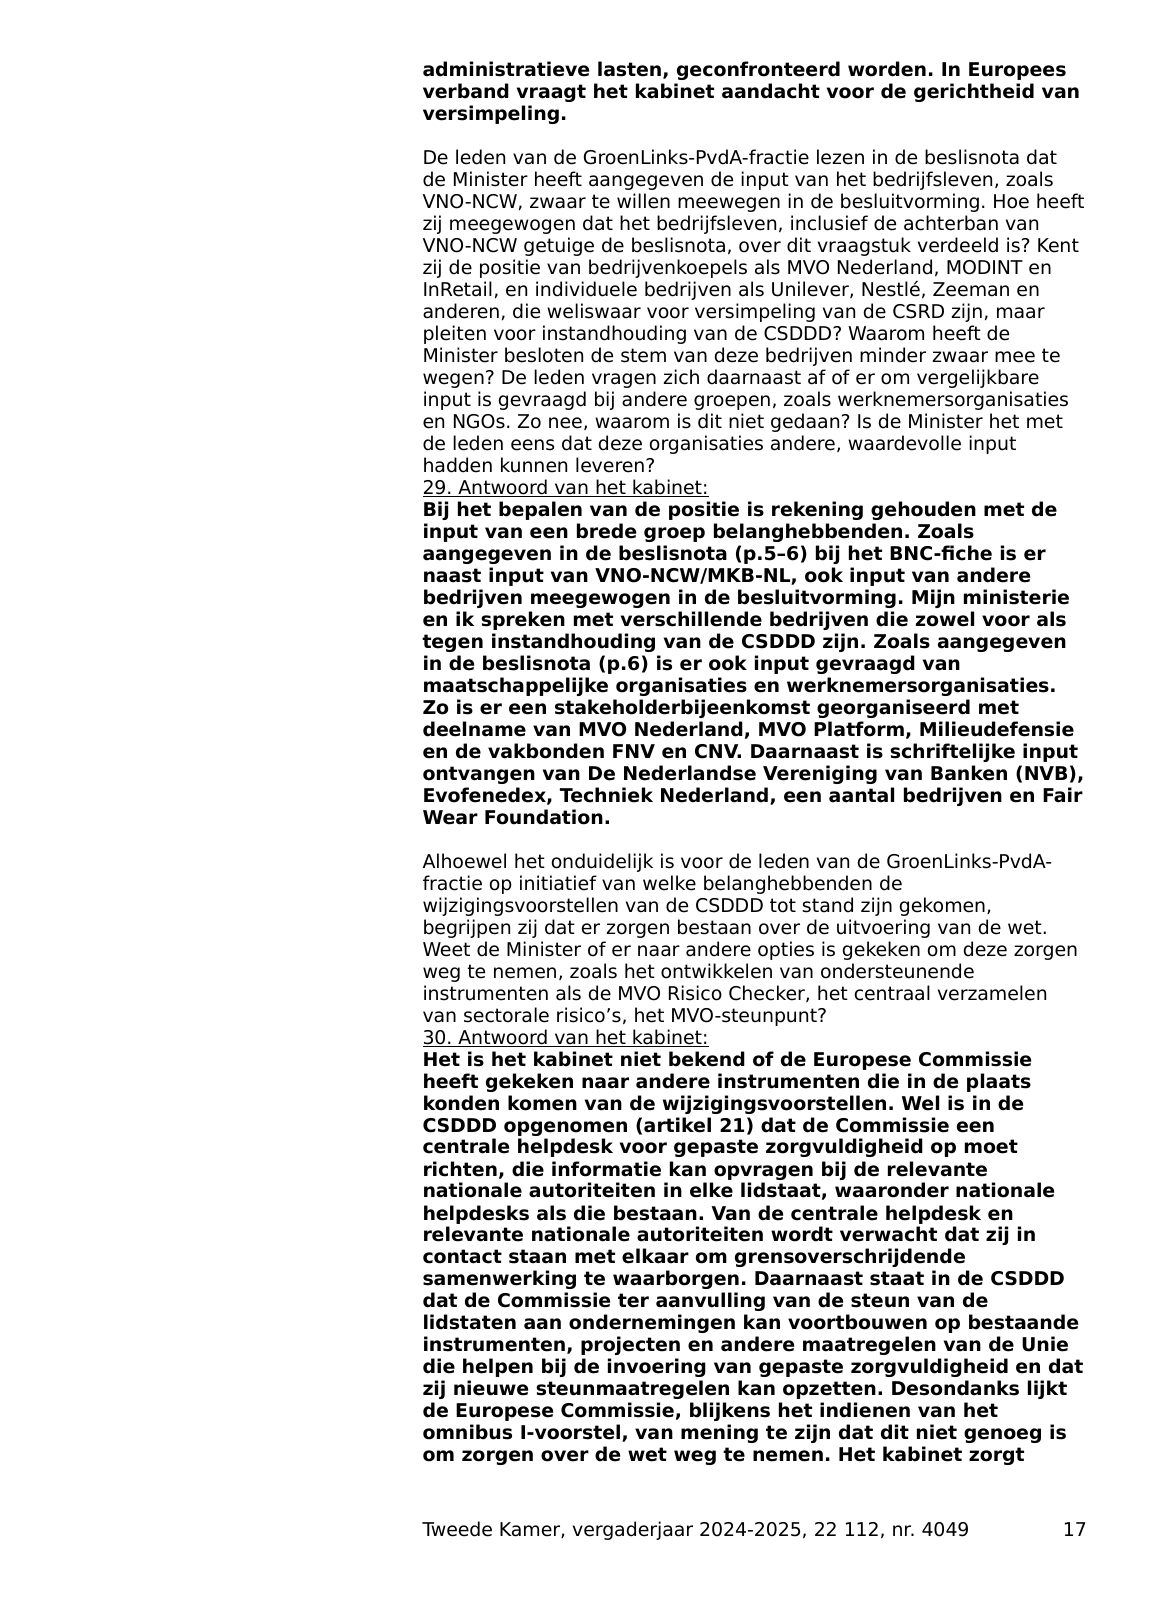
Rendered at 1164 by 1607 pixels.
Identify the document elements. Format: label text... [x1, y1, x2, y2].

text administratieve lasten, geconfronteerd worden. In Europees verband vraagt het kabinet aandacht voor de gerichtheid van versimpeling. [422, 59, 1087, 125]
text Het is het kabinet niet bekend of de Europese Commissie heeft gekeken naar andere instrumenten die in de plaats konden komen van de wijzigingsvoorstellen. Wel is in de CSDDD opgenomen (artikel 21) dat de Commissie een centrale helpdesk voor gepaste zorgvuldigheid op moet richten, die informatie kan opvragen bij de relevante nationale autoriteiten in elke lidstaat, waaronder nationale helpdesks als die bestaan. Van de centrale helpdesk en relevante nationale autoriteiten wordt verwacht dat zij in contact staan met elkaar om grensoverschrijdende samenwerking te waarborgen. Daarnaast staat in de CSDDD dat de Commissie ter aanvulling van de steun van de lidstaten aan ondernemingen kan voortbouwen op bestaande instrumenten, projecten en andere maatregelen van de Unie die helpen bij de invoering van gepaste zorgvuldigheid en dat zij nieuwe steunmaatregelen kan opzetten. Desondanks lijkt de Europese Commissie, blijkens het indienen van het omnibus I-voorstel, van mening te zijn dat dit niet genoeg is om zorgen over de wet weg te nemen. Het kabinet zorgt [422, 1048, 1087, 1466]
text De leden van de GroenLinks-PvdA-fractie lezen in de beslisnota dat de Minister heeft aangegeven de input van het bedrijfsleven, zoals VNO-NCW, zwaar te willen meewegen in de besluitvorming. Hoe heeft zij meegewogen dat het bedrijfsleven, inclusief de achterban van VNO-NCW getuige de beslisnota, over dit vraagstuk verdeeld is? Kent zij de positie van bedrijvenkoepels als MVO Nederland, MODINT en InRetail, en individuele bedrijven als Unilever, Nestlé, Zeeman en anderen, die weliswaar voor versimpeling van de CSRD zijn, maar pleiten voor instandhouding van de CSDDD? Waarom heeft de Minister besloten de stem van deze bedrijven minder zwaar mee te wegen? De leden vragen zich daarnaast af of er om vergelijkbare input is gevraagd bij andere groepen, zoals werknemersorganisaties en NGOs. Zo nee, waarom is dit niet gedaan? Is de Minister het met de leden eens dat deze organisaties andere, waardevolle input hadden kunnen leveren? [422, 147, 1087, 477]
text 29. Antwoord van het kabinet: [422, 477, 1087, 499]
text Bij het bepalen van de positie is rekening gehouden met de input van een brede groep belanghebbenden. Zoals aangegeven in de beslisnota (p.5–6) bij het BNC-fiche is er naast input van VNO-NCW/MKB-NL, ook input van andere bedrijven meegewogen in de besluitvorming. Mijn ministerie en ik spreken met verschillende bedrijven die zowel voor als tegen instandhouding van de CSDDD zijn. Zoals aangegeven in de beslisnota (p.6) is er ook input gevraagd van maatschappelijke organisaties en werknemersorganisaties. Zo is er een stakeholderbijeenkomst georganiseerd met deelname van MVO Nederland, MVO Platform, Milieudefensie en de vakbonden FNV en CNV. Daarnaast is schriftelijke input ontvangen van De Nederlandse Vereniging van Banken (NVB), Evofenedex, Techniek Nederland, een aantal bedrijven en Fair Wear Foundation. [422, 499, 1087, 828]
text Alhoewel het onduidelijk is voor de leden van de GroenLinks-PvdA-fractie op initiatief van welke belanghebbenden de wijzigingsvoorstellen van de CSDDD tot stand zijn gekomen, begrijpen zij dat er zorgen bestaan over de uitvoering van de wet. Weet de Minister of er naar andere opties is gekeken om deze zorgen weg te nemen, zoals het ontwikkelen van ondersteunende instrumenten als de MVO Risico Checker, het centraal verzamelen van sectorale risico’s, het MVO-steunpunt? [422, 851, 1087, 1027]
text 30. Antwoord van het kabinet: [422, 1027, 1087, 1048]
